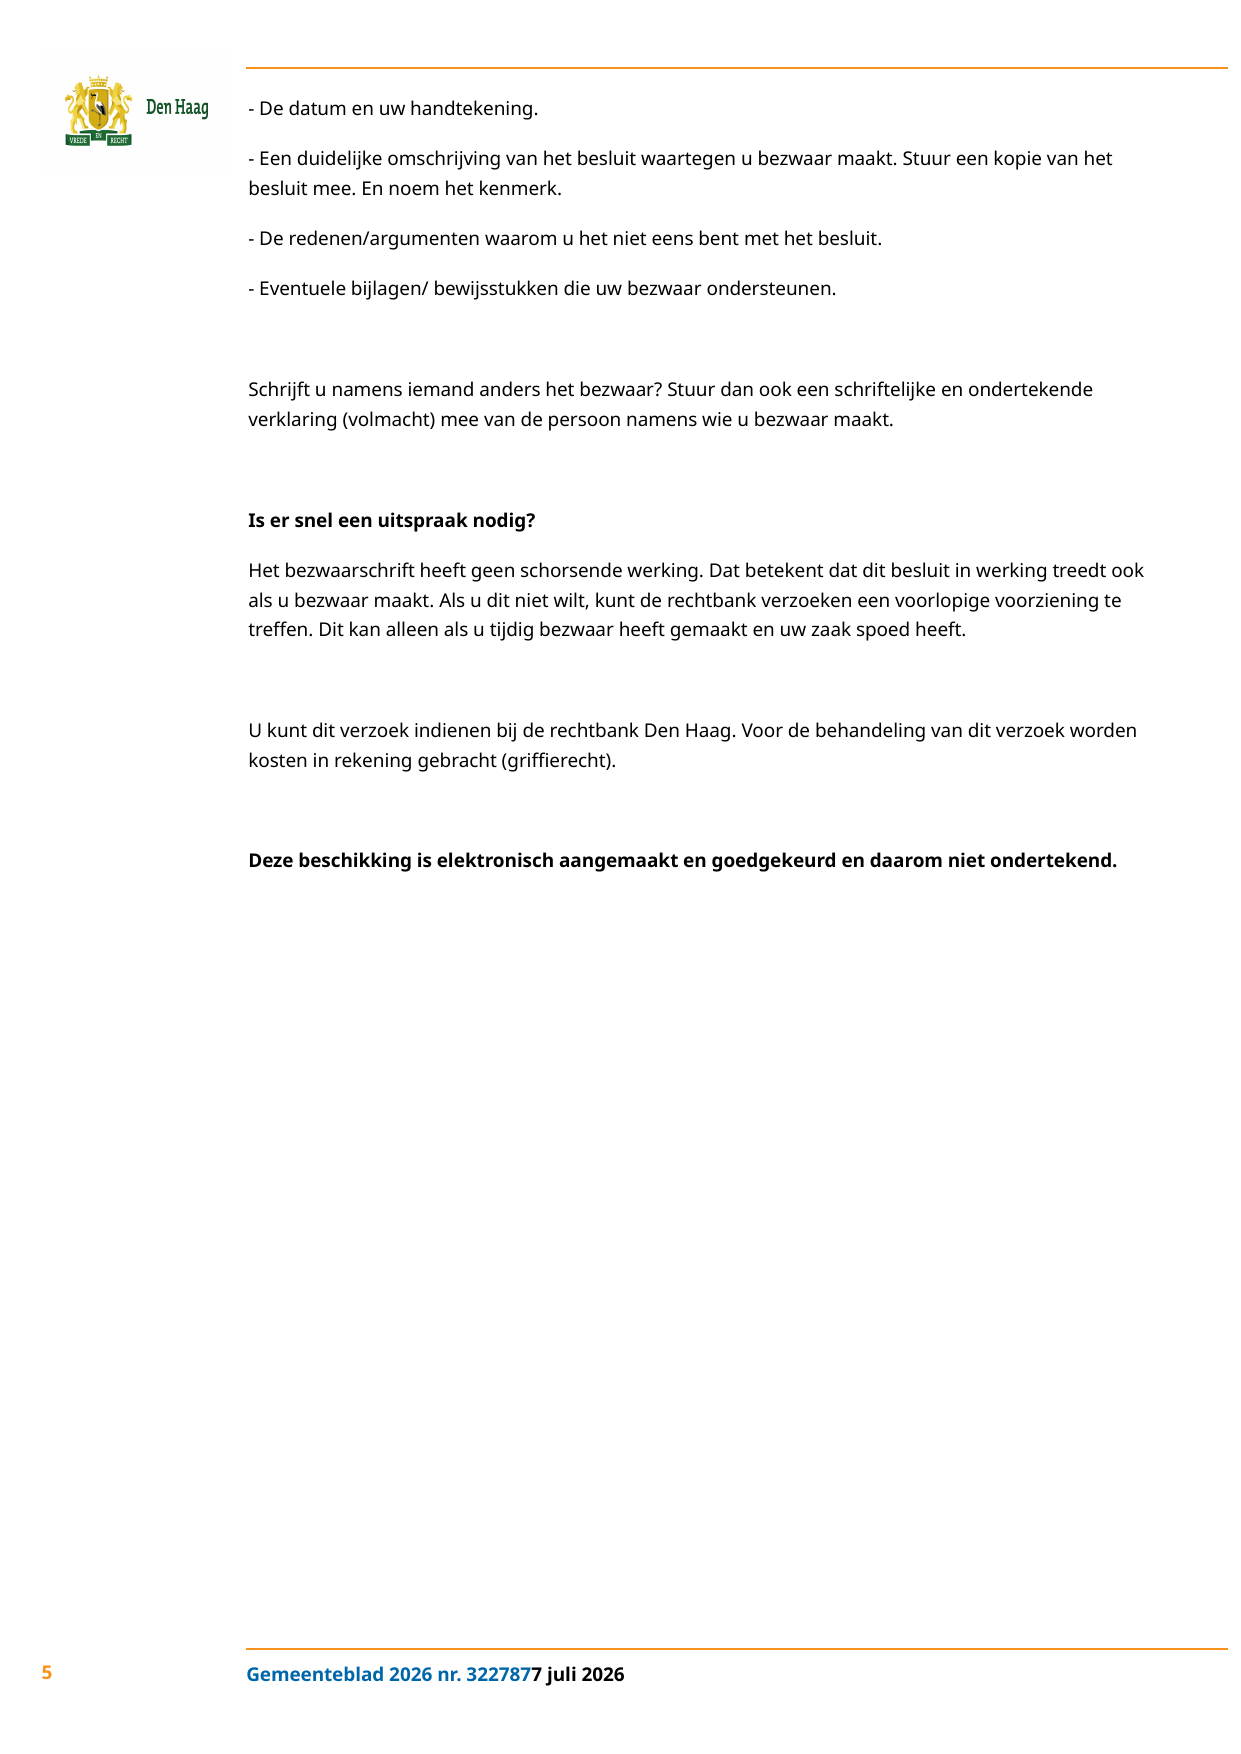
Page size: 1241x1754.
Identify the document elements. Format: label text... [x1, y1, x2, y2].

text - De redenen/argumenten waarom u het niet eens bent met het besluit. [248, 225, 1152, 251]
text Deze beschikking is elektronisch aangemaakt en goedgekeurd en daarom niet ondertekend. [248, 848, 1152, 873]
text - Een duidelijke omschrijving van het besluit waartegen u bezwaar maakt. Stuur een kopie van het besluit mee. En noem het kenmerk. [248, 145, 1152, 201]
text Het bezwaarschrift heeft geen schorsende werking. Dat betekent dat dit besluit in werking treedt ook als u bezwaar maakt. Als u dit niet wilt, kunt de rechtbank verzoeken een voorlopige voorziening te treffen. Dit kan alleen als u tijdig bezwaar heeft gemaakt en uw zaak spoed heeft. [248, 557, 1152, 642]
text - Eventuele bijlagen/ bewijsstukken die uw bezwaar ondersteunen. [248, 276, 1152, 301]
text - De datum en uw handtekening. [248, 95, 1152, 121]
picture [41, 47, 231, 172]
text Schrijft u namens iemand anders het bezwaar? Stuur dan ook een schriftelijke en ondertekende verklaring (volmacht) mee van de persoon namens wie u bezwaar maakt. [248, 376, 1152, 432]
text U kunt dit verzoek indienen bij de rechtbank Den Haag. Voor de behandeling van dit verzoek worden kosten in rekening gebracht (griffierecht). [248, 717, 1152, 773]
text Is er snel een uitspraak nodig? [248, 507, 1152, 533]
